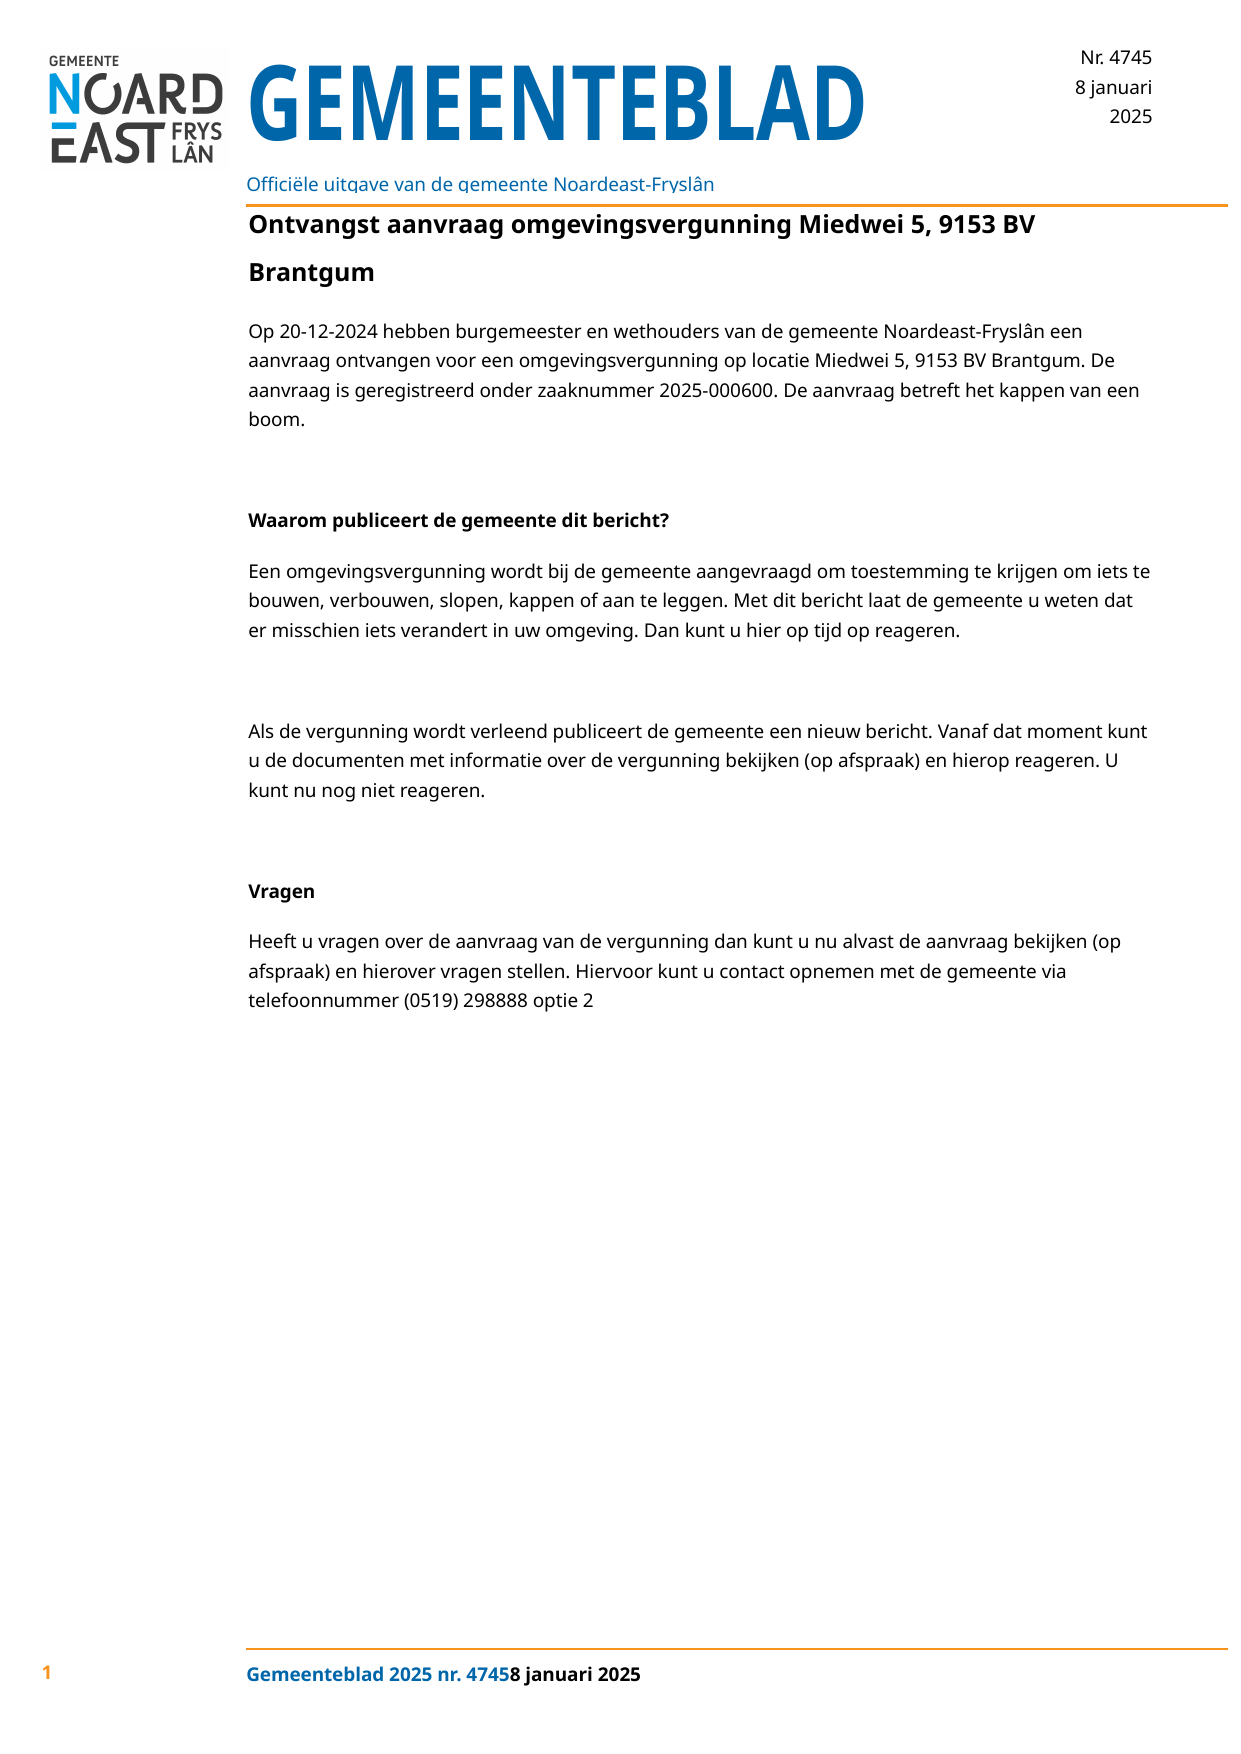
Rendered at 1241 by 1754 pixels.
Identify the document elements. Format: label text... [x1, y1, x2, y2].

text Waarom publiceert de gemeente dit bericht? [248, 507, 1152, 533]
text Ontvangst aanvraag omgevingsvergunning Miedwei 5, 9153 BV Brantgum [248, 207, 1152, 288]
text Vragen [248, 878, 1152, 904]
text Op 20-12-2024 hebben burgemeester en wethouders van de gemeente Noardeast-Fryslân een aanvraag ontvangen voor een omgevingsvergunning op locatie Miedwei 5, 9153 BV Brantgum. De aanvraag is geregistreerd onder zaaknummer 2025-000600. De aanvraag betreft het kappen van een boom. [248, 318, 1152, 432]
picture [41, 47, 231, 172]
text Als de vergunning wordt verleend publiceert de gemeente een nieuw bericht. Vanaf dat moment kunt u de documenten met informatie over de vergunning bekijken (op afspraak) en hierop reageren. U kunt nu nog niet reageren. [248, 718, 1152, 803]
text Heeft u vragen over de aanvraag van de vergunning dan kunt u nu alvast de aanvraag bekijken (op afspraak) en hierover vragen stellen. Hiervoor kunt u contact opnemen met de gemeente via telefoonnummer (0519) 298888 optie 2 [248, 928, 1152, 1013]
text Een omgevingsvergunning wordt bij de gemeente aangevraagd om toestemming te krijgen om iets te bouwen, verbouwen, slopen, kappen of aan te leggen. Met dit bericht laat de gemeente u weten dat er misschien iets verandert in uw omgeving. Dan kunt u hier op tijd op reageren. [248, 558, 1152, 643]
